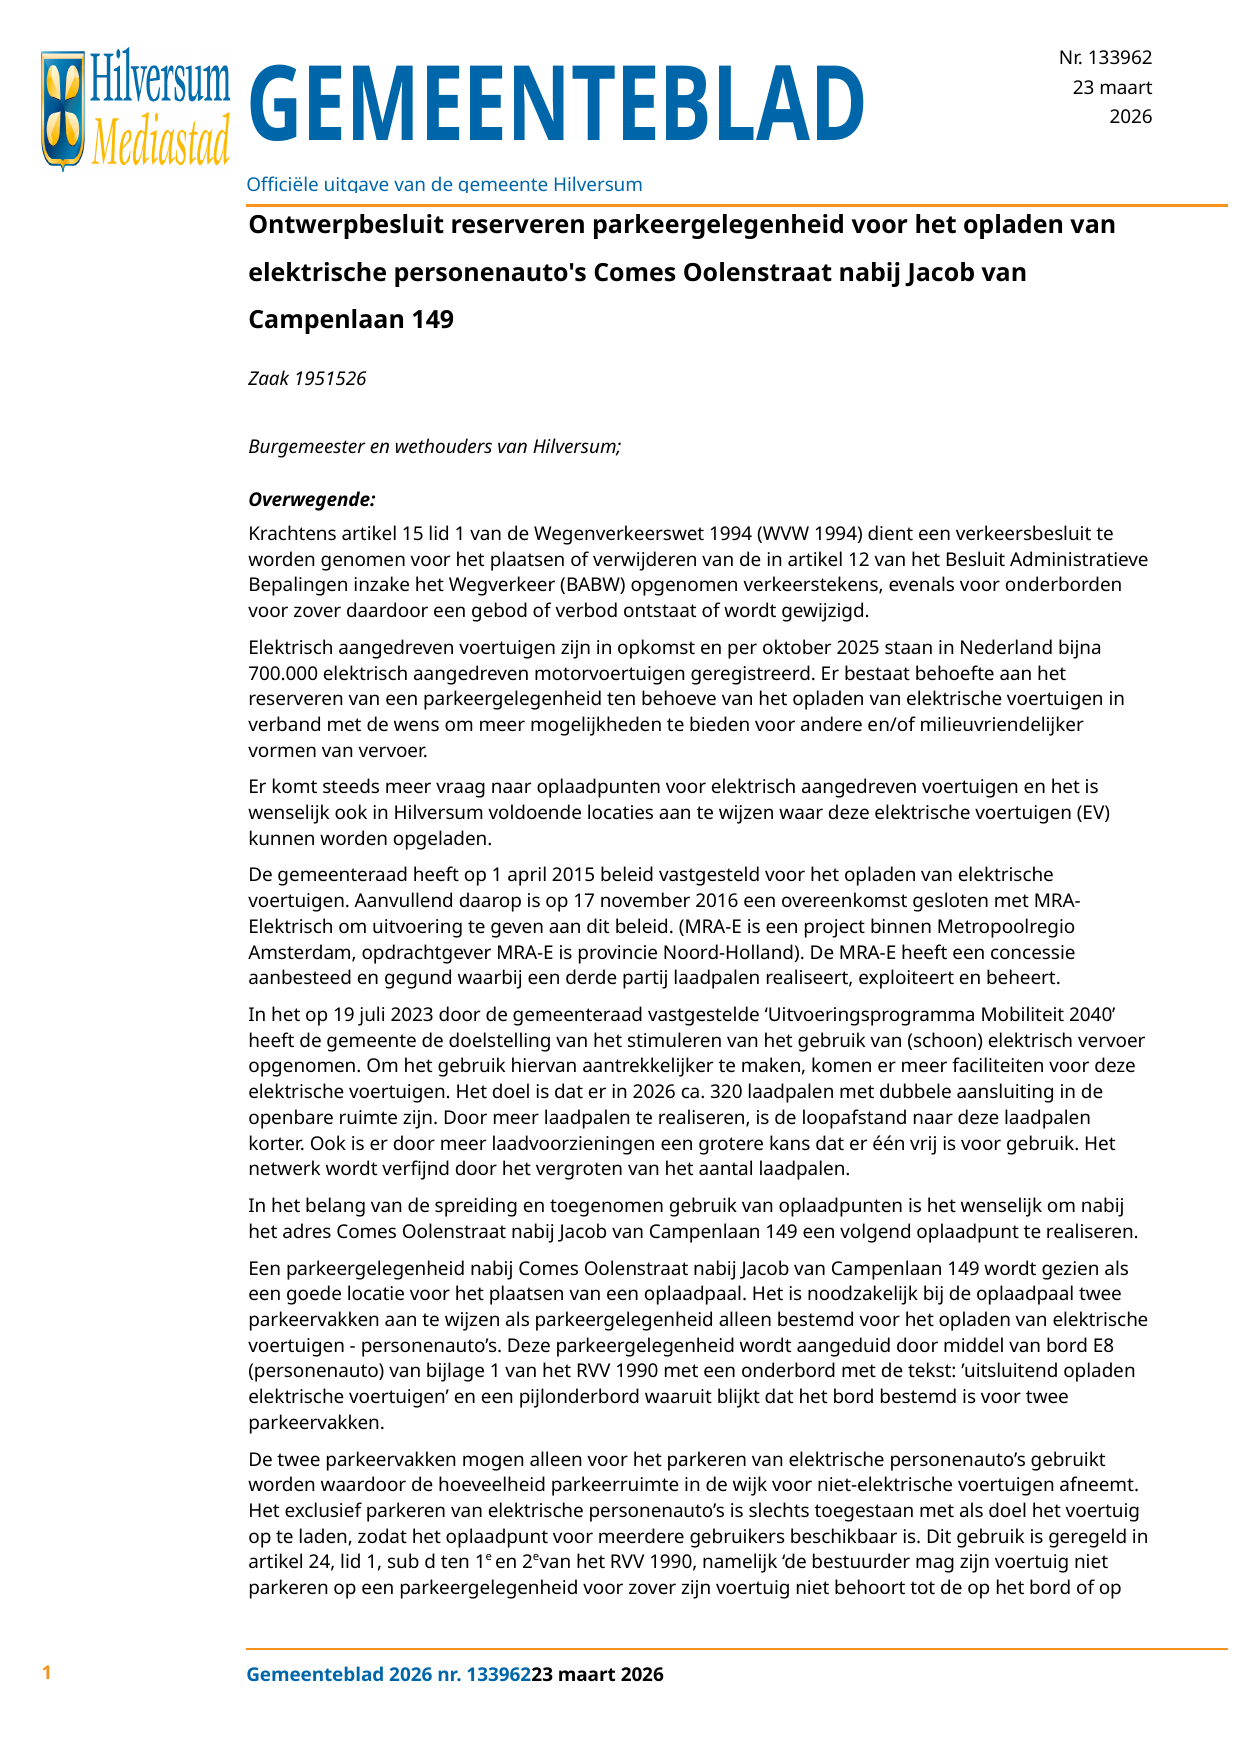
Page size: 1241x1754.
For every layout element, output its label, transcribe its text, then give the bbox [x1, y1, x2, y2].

text Overwegende: [248, 486, 1152, 512]
text Er komt steeds meer vraag naar oplaadpunten voor elektrisch aangedreven voertuigen en het is wenselijk ook in Hilversum voldoende locaties aan te wijzen waar deze elektrische voertuigen (EV) kunnen worden opgeladen. [248, 773, 1152, 851]
text Elektrisch aangedreven voertuigen zijn in opkomst en per oktober 2025 staan in Nederland bijna 700.000 elektrisch aangedreven motorvoertuigen geregistreerd. Er bestaat behoefte aan het reserveren van een parkeergelegenheid ten behoeve van het opladen van elektrische voertuigen in verband met de wens om meer mogelijkheden te bieden voor andere en/of milieuvriendelijker vormen van vervoer. [248, 634, 1152, 763]
text In het belang van de spreiding en toegenomen gebruik van oplaadpunten is het wenselijk om nabij het adres Comes Oolenstraat nabij Jacob van Campenlaan 149 een volgend oplaadpunt te realiseren. [248, 1192, 1152, 1244]
picture [41, 47, 231, 172]
text In het op 19 juli 2023 door de gemeenteraad vastgestelde ‘Uitvoeringsprogramma Mobiliteit 2040’ heeft de gemeente de doelstelling van het stimuleren van het gebruik van (schoon) elektrisch vervoer opgenomen. Om het gebruik hiervan aantrekkelijker te maken, komen er meer faciliteiten voor deze elektrische voertuigen. Het doel is dat er in 2026 ca. 320 laadpalen met dubbele aansluiting in de openbare ruimte zijn. Door meer laadpalen te realiseren, is de loopafstand naar deze laadpalen korter. Ook is er door meer laadvoorzieningen een grotere kans dat er één vrij is voor gebruik. Het netwerk wordt verfijnd door het vergroten van het aantal laadpalen. [248, 1001, 1152, 1181]
text Een parkeergelegenheid nabij Comes Oolenstraat nabij Jacob van Campenlaan 149 wordt gezien als een goede locatie voor het plaatsen van een oplaadpaal. Het is noodzakelijk bij de oplaadpaal twee parkeervakken aan te wijzen als parkeergelegenheid alleen bestemd voor het opladen van elektrische voertuigen - personenauto’s. Deze parkeergelegenheid wordt aangeduid door middel van bord E8 (personenauto) van bijlage 1 van het RVV 1990 met een onderbord met de tekst: ’uitsluitend opladen elektrische voertuigen’ en een pijlonderbord waaruit blijkt dat het bord bestemd is voor twee parkeervakken. [248, 1255, 1152, 1435]
text Burgemeester en wethouders van Hilversum; [248, 433, 1152, 459]
text De twee parkeervakken mogen alleen voor het parkeren van elektrische personenauto’s gebruikt worden waardoor de hoeveelheid parkeerruimte in de wijk voor niet-elektrische voertuigen afneemt. Het exclusief parkeren van elektrische personenauto’s is slechts toegestaan met als doel het voertuig op te laden, zodat het oplaadpunt voor meerdere gebruikers beschikbaar is. Dit gebruik is geregeld in artikel 24, lid 1, sub d ten 1e en 2evan het RVV 1990, namelijk ‘de bestuurder mag zijn voertuig niet parkeren op een parkeergelegenheid voor zover zijn voertuig niet behoort tot de op het bord of op [248, 1446, 1152, 1600]
text Krachtens artikel 15 lid 1 van de Wegenverkeerswet 1994 (WVW 1994) dient een verkeersbesluit te worden genomen voor het plaatsen of verwijderen van de in artikel 12 van het Besluit Administratieve Bepalingen inzake het Wegverkeer (BABW) opgenomen verkeerstekens, evenals voor onderborden voor zover daardoor een gebod of verbod ontstaat of wordt gewijzigd. [248, 520, 1152, 623]
text Zaak 1951526 [248, 366, 1152, 391]
text Ontwerpbesluit reserveren parkeergelegenheid voor het opladen van elektrische personenauto's Comes Oolenstraat nabij Jacob van Campenlaan 149 [248, 207, 1152, 336]
text De gemeenteraad heeft op 1 april 2015 beleid vastgesteld voor het opladen van elektrische voertuigen. Aanvullend daarop is op 17 november 2016 een overeenkomst gesloten met MRA-Elektrisch om uitvoering te geven aan dit beleid. (MRA-E is een project binnen Metropoolregio Amsterdam, opdrachtgever MRA-E is provincie Noord-Holland). De MRA-E heeft een concessie aanbesteed en gegund waarbij een derde partij laadpalen realiseert, exploiteert en beheert. [248, 862, 1152, 990]
